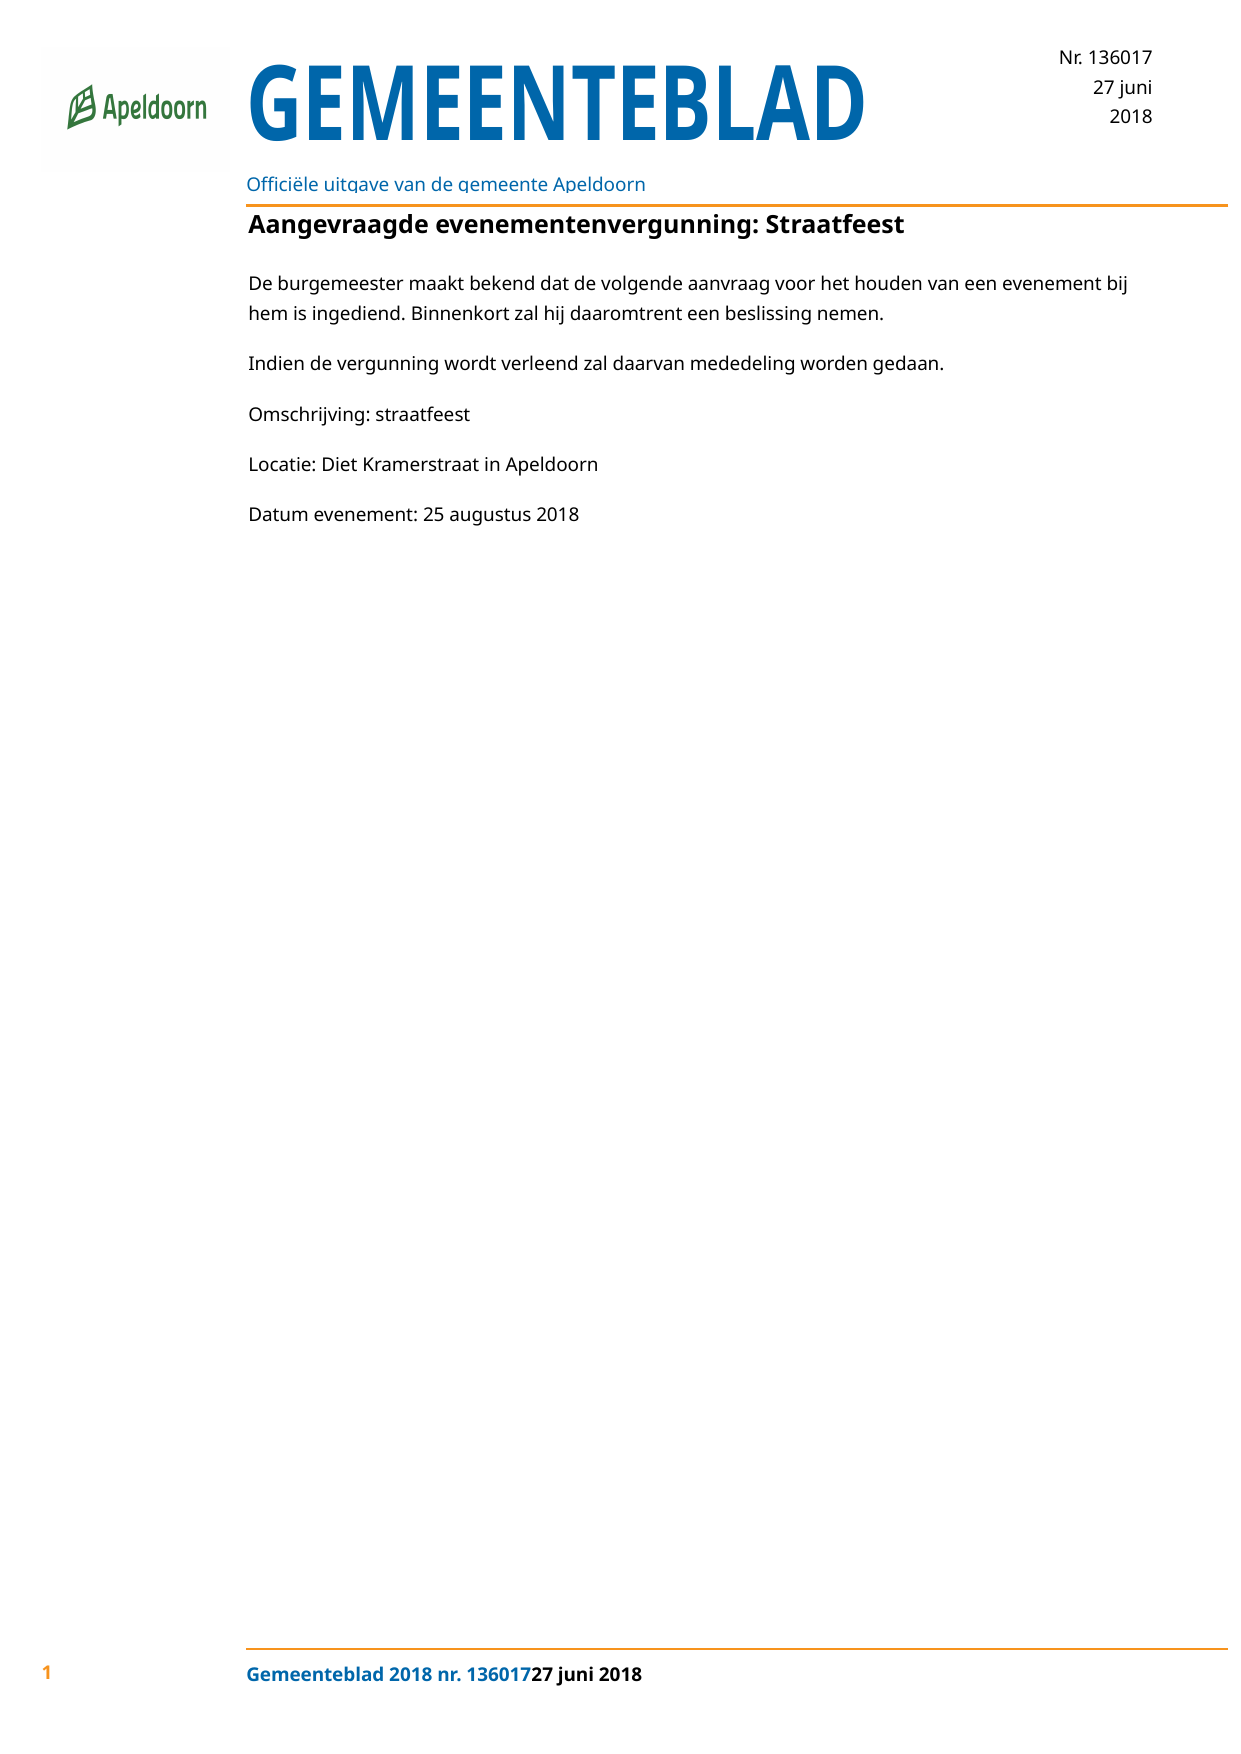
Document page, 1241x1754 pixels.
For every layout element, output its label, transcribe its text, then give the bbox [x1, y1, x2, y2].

text Omschrijving: straatfeest [248, 401, 1152, 426]
text Aangevraagde evenementenvergunning: Straatfeest [248, 207, 1152, 241]
text Datum evenement: 25 augustus 2018 [248, 502, 1152, 527]
text De burgemeester maakt bekend dat de volgende aanvraag voor het houden van een evenement bij hem is ingediend. Binnenkort zal hij daaromtrent een beslissing nemen. [248, 270, 1152, 326]
picture [41, 47, 231, 172]
text Locatie: Diet Kramerstraat in Apeldoorn [248, 451, 1152, 477]
text Indien de vergunning wordt verleend zal daarvan mededeling worden gedaan. [248, 350, 1152, 376]
